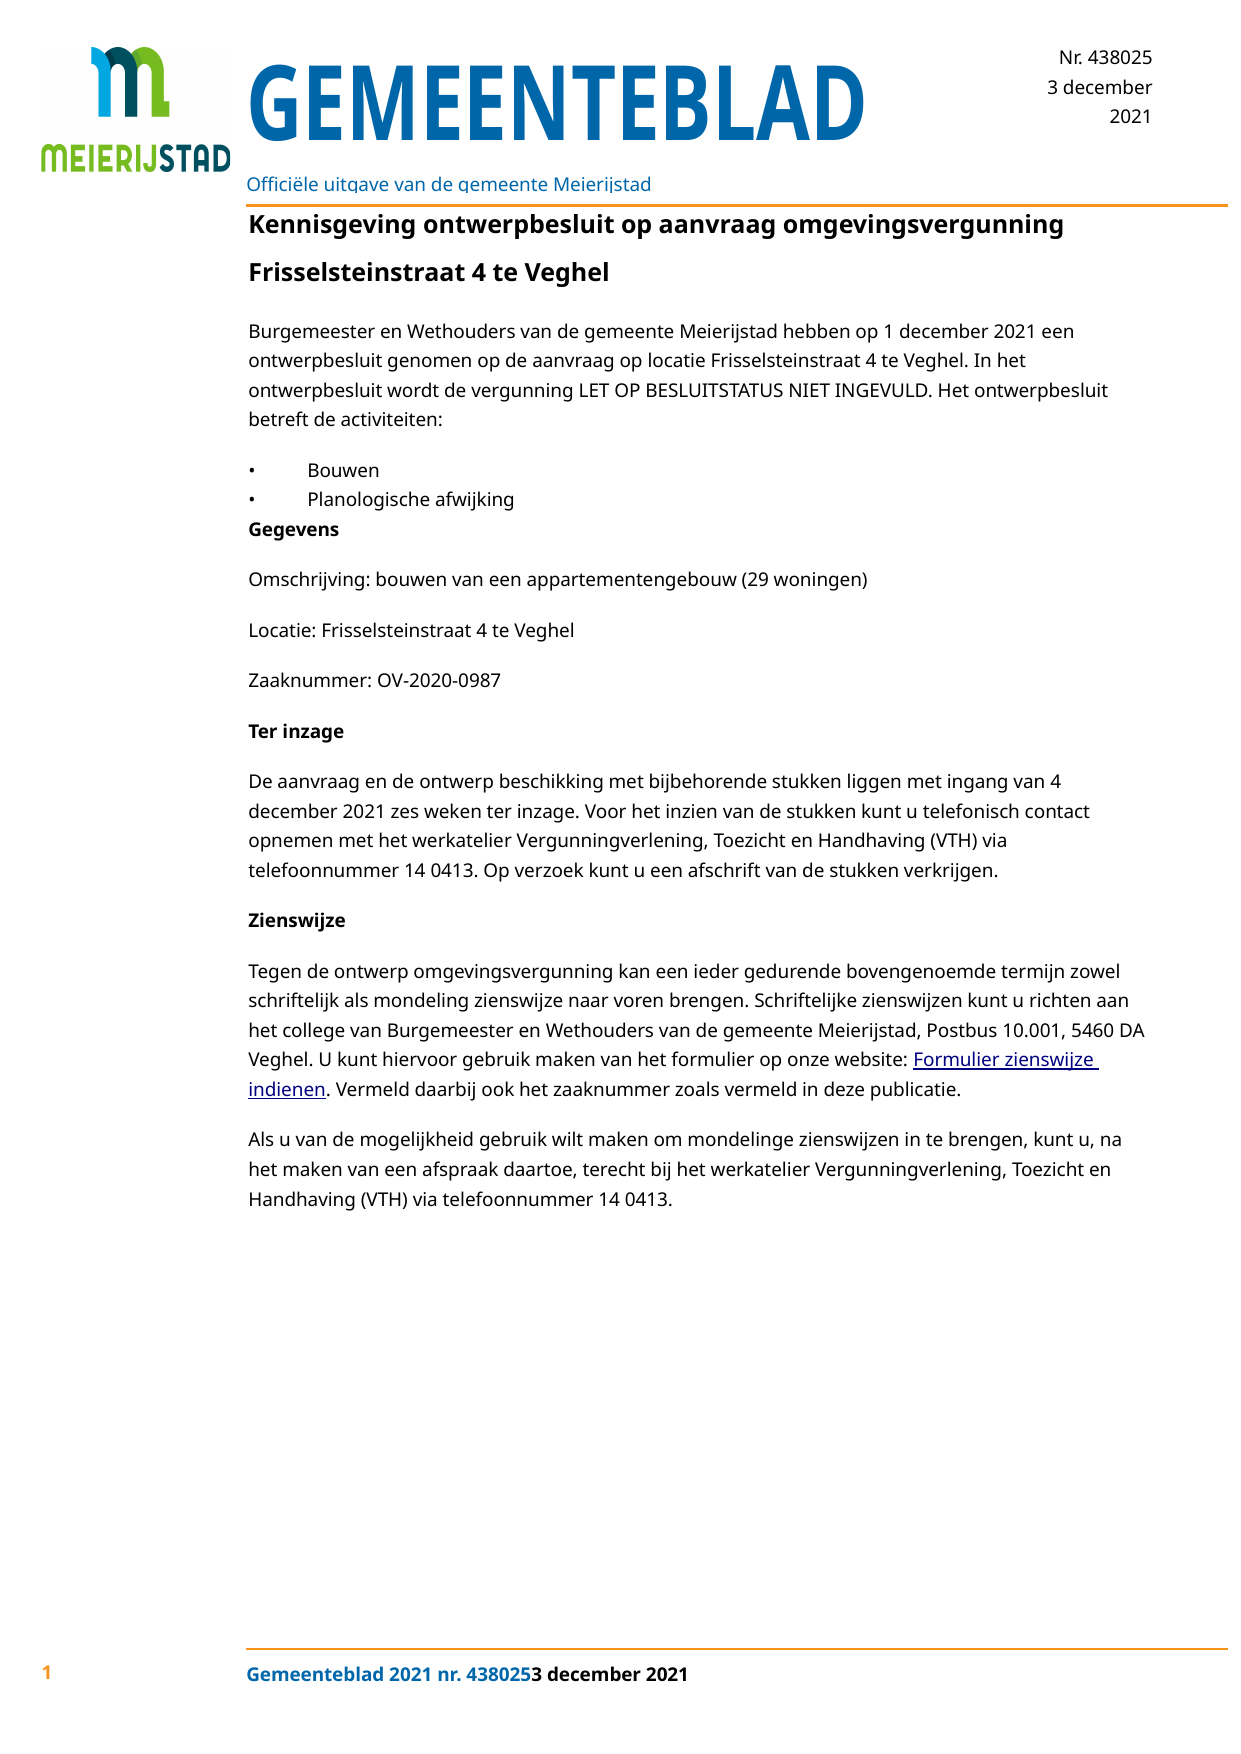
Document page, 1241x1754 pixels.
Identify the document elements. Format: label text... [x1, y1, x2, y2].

list Bouwen [248, 457, 1152, 483]
text Zaaknummer: OV-2020-0987 [248, 667, 1152, 693]
text Kennisgeving ontwerpbesluit op aanvraag omgevingsvergunning Frisselsteinstraat 4 te Veghel [248, 207, 1152, 288]
text Locatie: Frisselsteinstraat 4 te Veghel [248, 617, 1152, 643]
text Tegen de ontwerp omgevingsvergunning kan een ieder gedurende bovengenoemde termijn zowel schriftelijk als mondeling zienswijze naar voren brengen. Schriftelijke zienswijzen kunt u richten aan het college van Burgemeester en Wethouders van de gemeente Meierijstad, Postbus 10.001, 5460 DA Veghel. U kunt hiervoor gebruik maken van het formulier op onze website: Formulier zienswijze indienen. Vermeld daarbij ook het zaaknummer zoals vermeld in deze publicatie. [248, 958, 1152, 1102]
text De aanvraag en de ontwerp beschikking met bijbehorende stukken liggen met ingang van 4 december 2021 zes weken ter inzage. Voor het inzien van de stukken kunt u telefonisch contact opnemen met het werkatelier Vergunningverlening, Toezicht en Handhaving (VTH) via telefoonnummer 14 0413. Op verzoek kunt u een afschrift van de stukken verkrijgen. [248, 768, 1152, 883]
text Gegevens [248, 516, 1152, 542]
list Planologische afwijking [248, 487, 1152, 512]
text Ter inzage [248, 718, 1152, 744]
text Zienswijze [248, 907, 1152, 933]
text Omschrijving: bouwen van een appartementengebouw (29 woningen) [248, 567, 1152, 592]
text Burgemeester en Wethouders van de gemeente Meierijstad hebben op 1 december 2021 een ontwerpbesluit genomen op de aanvraag op locatie Frisselsteinstraat 4 te Veghel. In het ontwerpbesluit wordt de vergunning LET OP BESLUITSTATUS NIET INGEVULD. Het ontwerpbesluit betreft de activiteiten: [248, 318, 1152, 432]
text Als u van de mogelijkheid gebruik wilt maken om mondelinge zienswijzen in te brengen, kunt u, na het maken van een afspraak daartoe, terecht bij het werkatelier Vergunningverlening, Toezicht en Handhaving (VTH) via telefoonnummer 14 0413. [248, 1127, 1152, 1212]
picture [41, 47, 231, 172]
